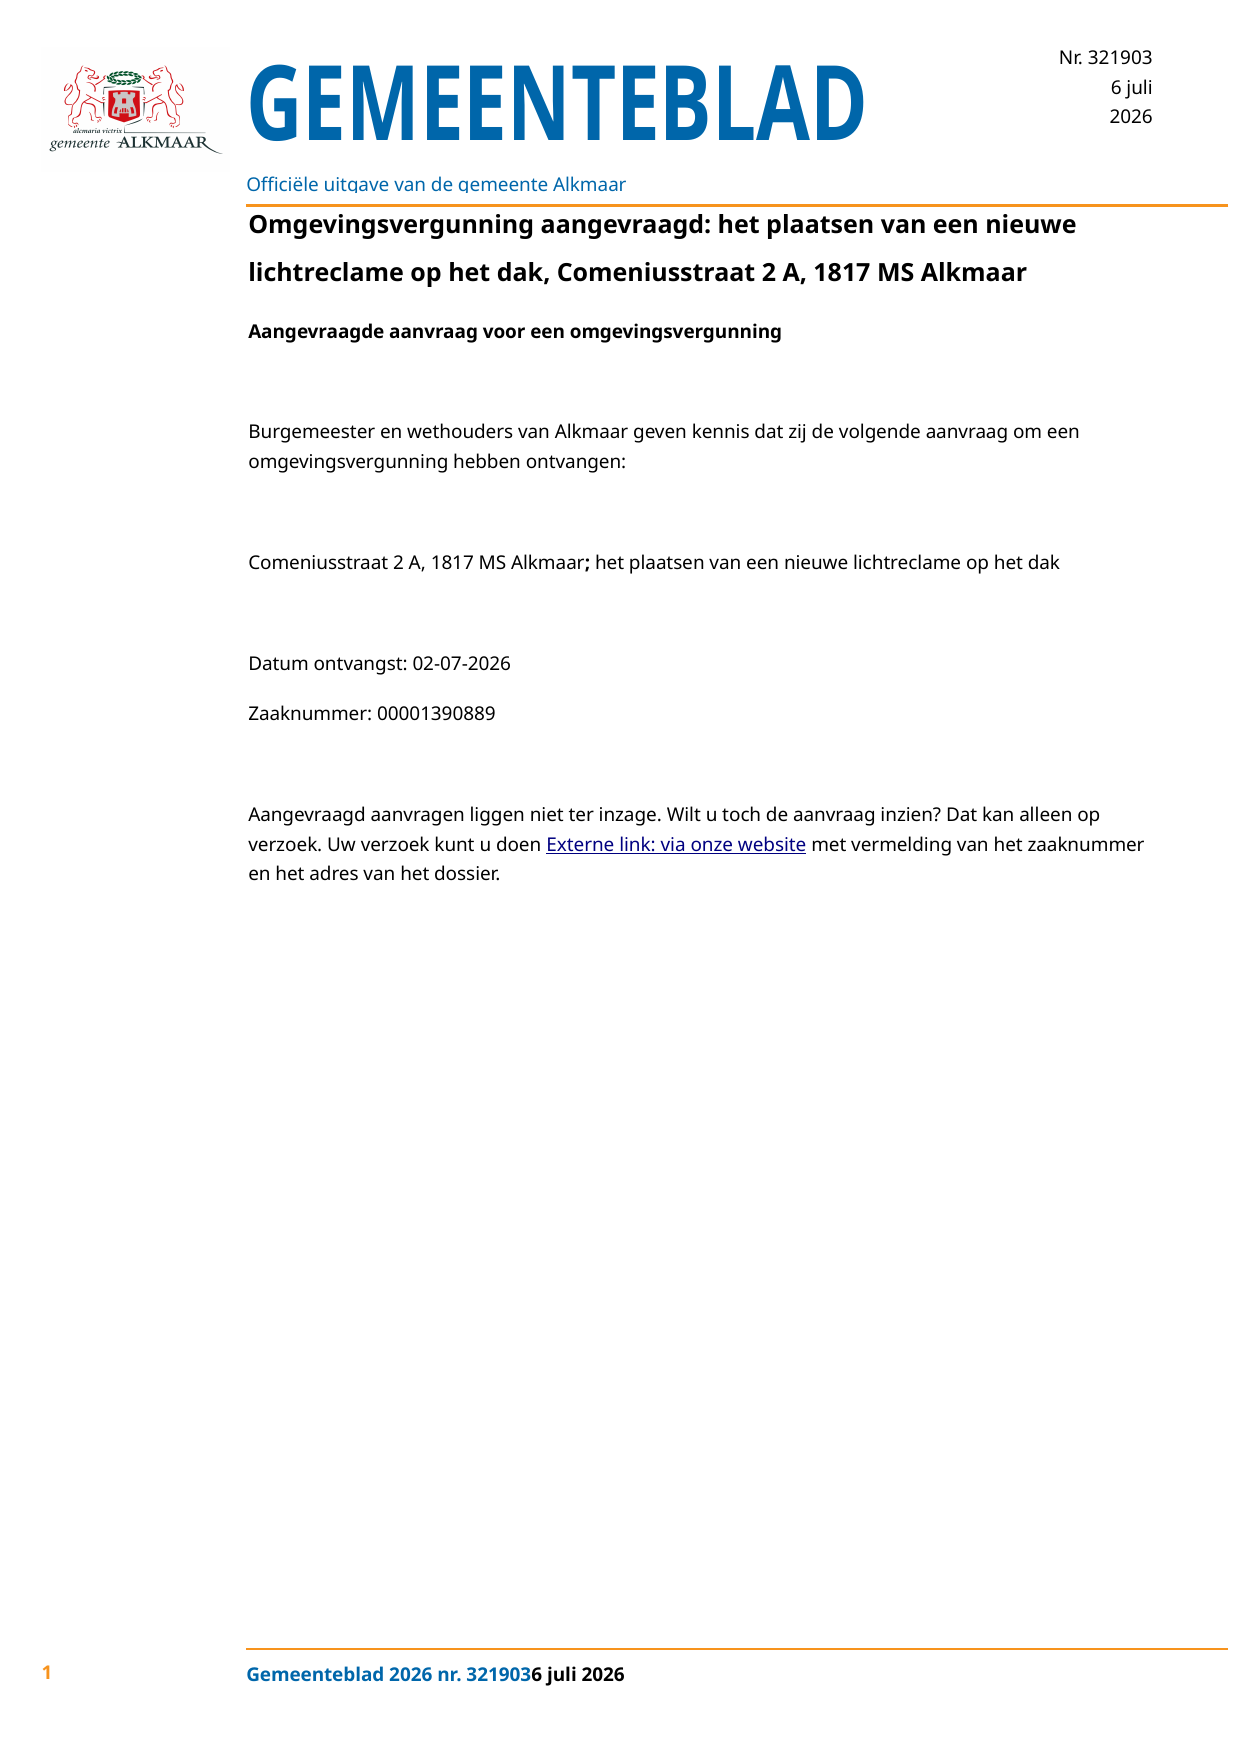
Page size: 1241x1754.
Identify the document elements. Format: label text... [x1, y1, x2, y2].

text Aangevraagde aanvraag voor een omgevingsvergunning [248, 318, 1152, 344]
text Comeniusstraat 2 A, 1817 MS Alkmaar; het plaatsen van een nieuwe lichtreclame op het dak [248, 549, 1152, 575]
text Datum ontvangst: 02-07-2026 [248, 650, 1152, 676]
text Aangevraagd aanvragen liggen niet ter inzage. Wilt u toch de aanvraag inzien? Dat kan alleen op verzoek. Uw verzoek kunt u doen Externe link: via onze website met vermelding van het zaaknummer en het adres van het dossier. [248, 801, 1152, 886]
picture [41, 47, 231, 172]
text Burgemeester en wethouders van Alkmaar geven kennis dat zij de volgende aanvraag om een omgevingsvergunning hebben ontvangen: [248, 419, 1152, 474]
text Zaaknummer: 00001390889 [248, 700, 1152, 726]
text Omgevingsvergunning aangevraagd: het plaatsen van een nieuwe lichtreclame op het dak, Comeniusstraat 2 A, 1817 MS Alkmaar [248, 207, 1152, 288]
